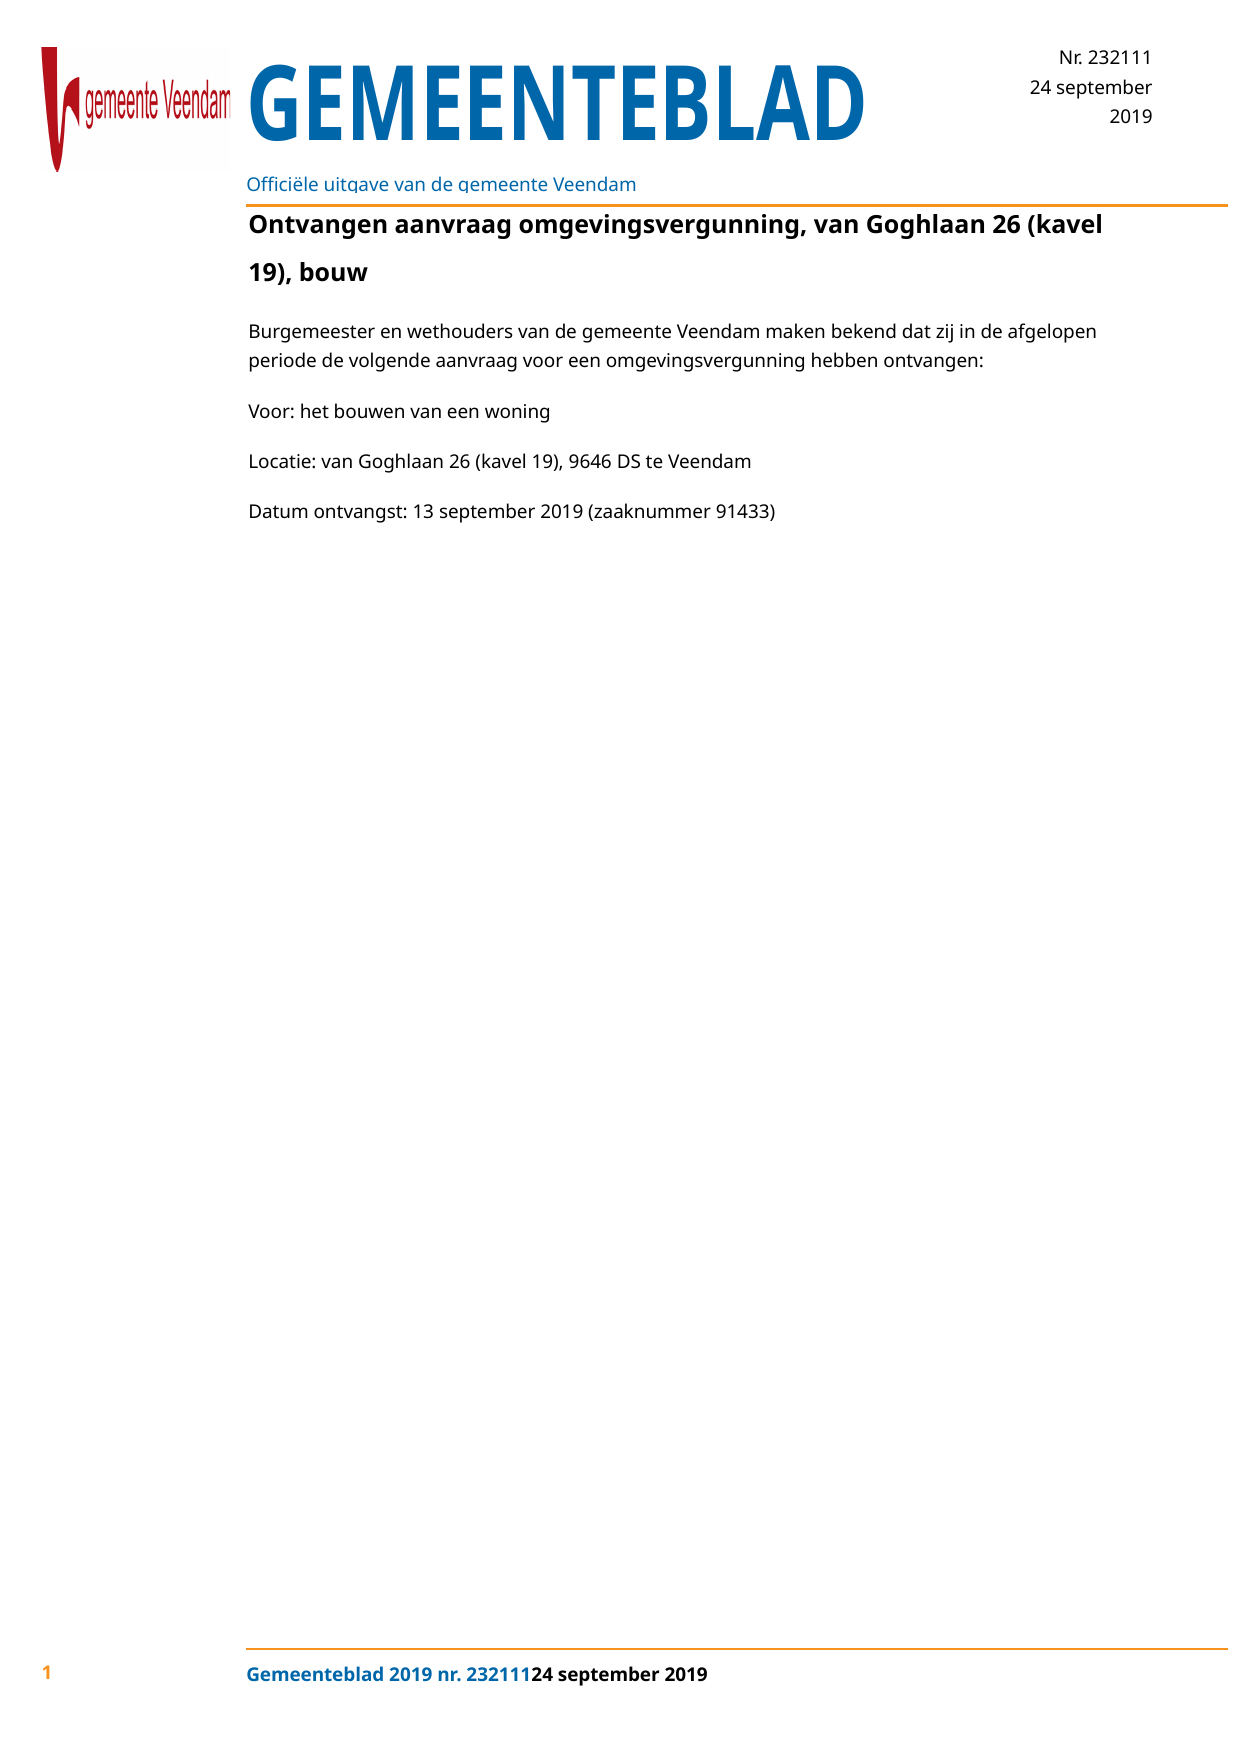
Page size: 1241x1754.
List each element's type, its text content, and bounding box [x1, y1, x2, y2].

text Locatie: van Goghlaan 26 (kavel 19), 9646 DS te Veendam [248, 448, 1152, 474]
picture [41, 47, 231, 172]
text Voor: het bouwen van een woning [248, 398, 1152, 424]
text Datum ontvangst: 13 september 2019 (zaaknummer 91433) [248, 499, 1152, 524]
text Ontvangen aanvraag omgevingsvergunning, van Goghlaan 26 (kavel 19), bouw [248, 207, 1152, 288]
text Burgemeester en wethouders van de gemeente Veendam maken bekend dat zij in de afgelopen periode de volgende aanvraag voor een omgevingsvergunning hebben ontvangen: [248, 318, 1152, 373]
